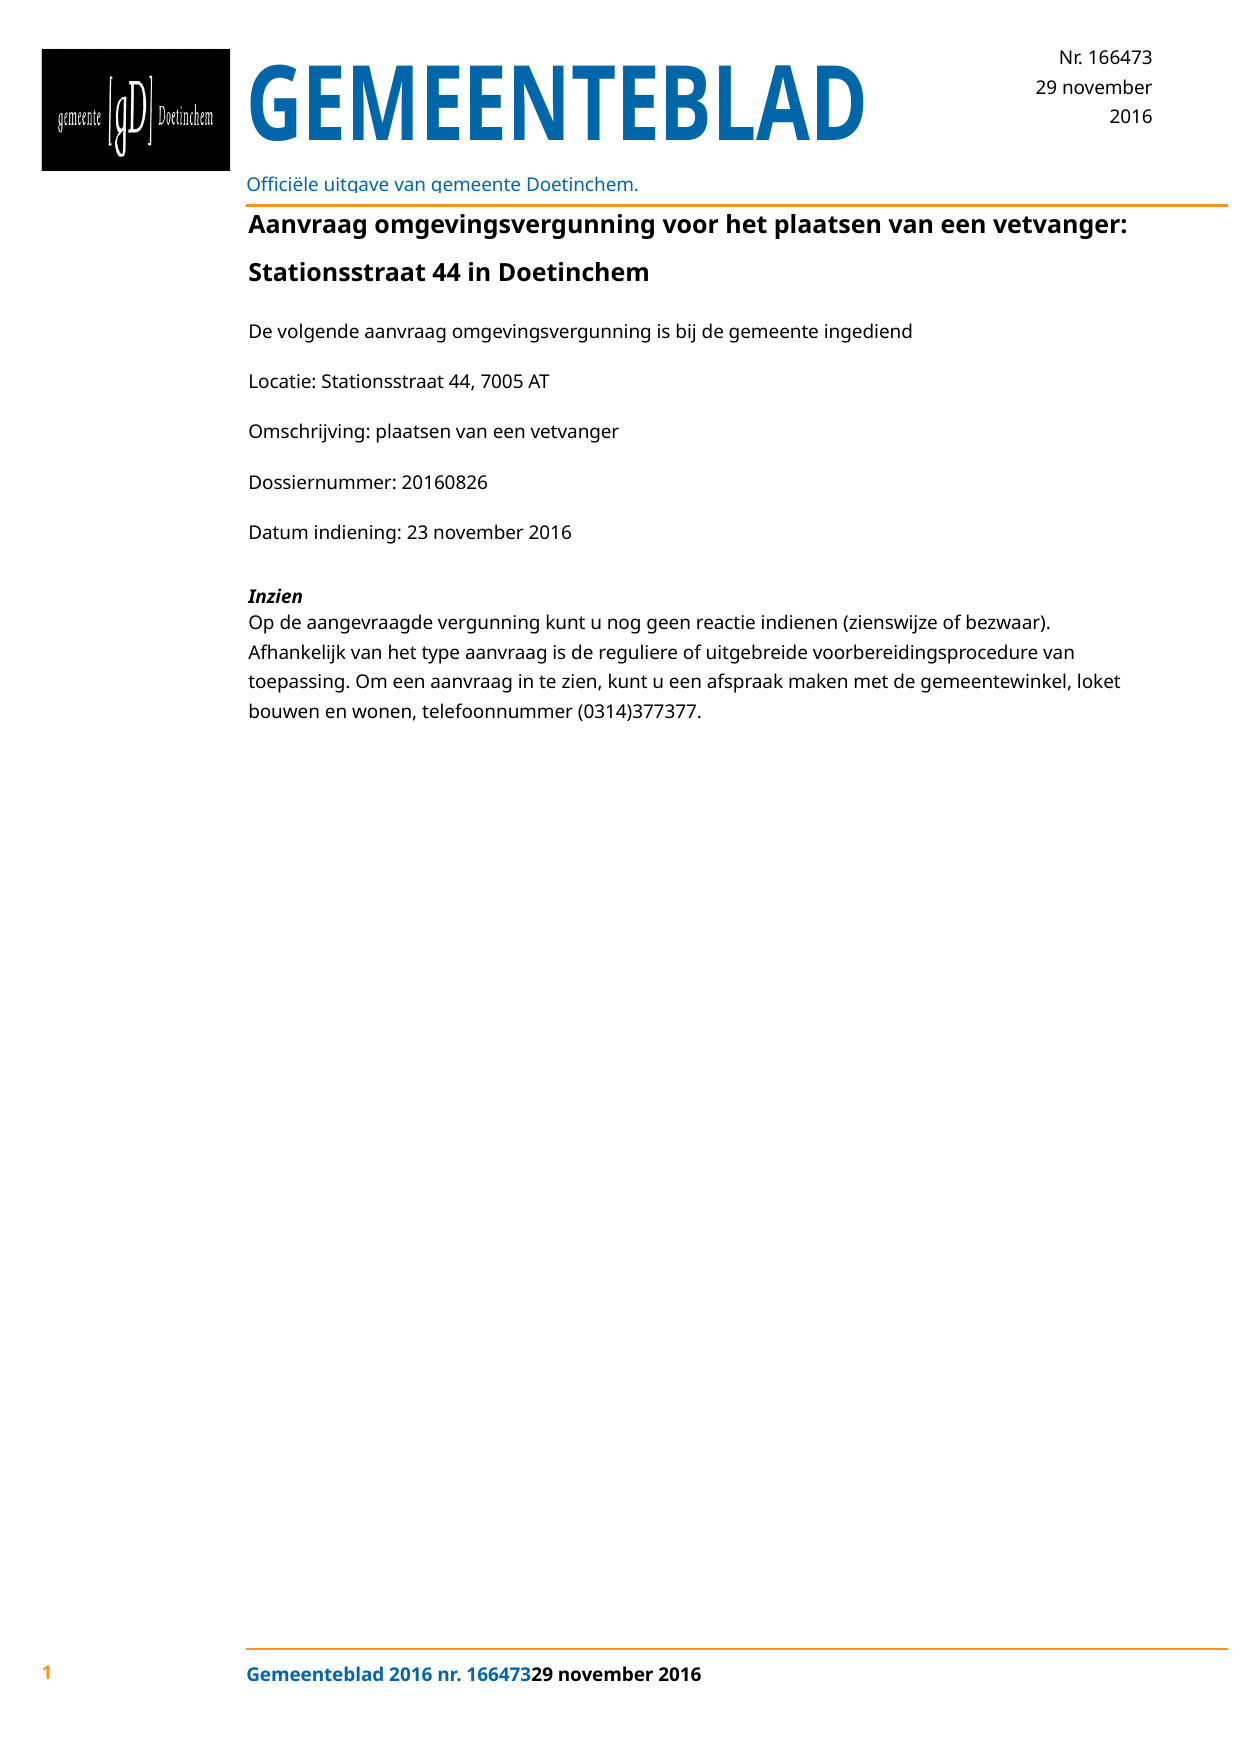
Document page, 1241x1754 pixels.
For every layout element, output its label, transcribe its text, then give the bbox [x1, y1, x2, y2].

text De volgende aanvraag omgevingsvergunning is bij de gemeente ingediend [248, 318, 1152, 344]
text Inzien [248, 583, 1152, 609]
text Locatie: Stationsstraat 44, 7005 AT [248, 368, 1152, 394]
text Datum indiening: 23 november 2016 [248, 519, 1152, 545]
text Omschrijving: plaatsen van een vetvanger [248, 419, 1152, 444]
text Dossiernummer: 20160826 [248, 469, 1152, 495]
picture [41, 47, 231, 172]
text Op de aangevraagde vergunning kunt u nog geen reactie indienen (zienswijze of bezwaar). Afhankelijk van het type aanvraag is de reguliere of uitgebreide voorbereidingsprocedure van toepassing. Om een aanvraag in te zien, kunt u een afspraak maken met de gemeentewinkel, loket bouwen en wonen, telefoonnummer (0314)377377. [248, 609, 1152, 724]
text Aanvraag omgevingsvergunning voor het plaatsen van een vetvanger: Stationsstraat 44 in Doetinchem [248, 207, 1152, 288]
